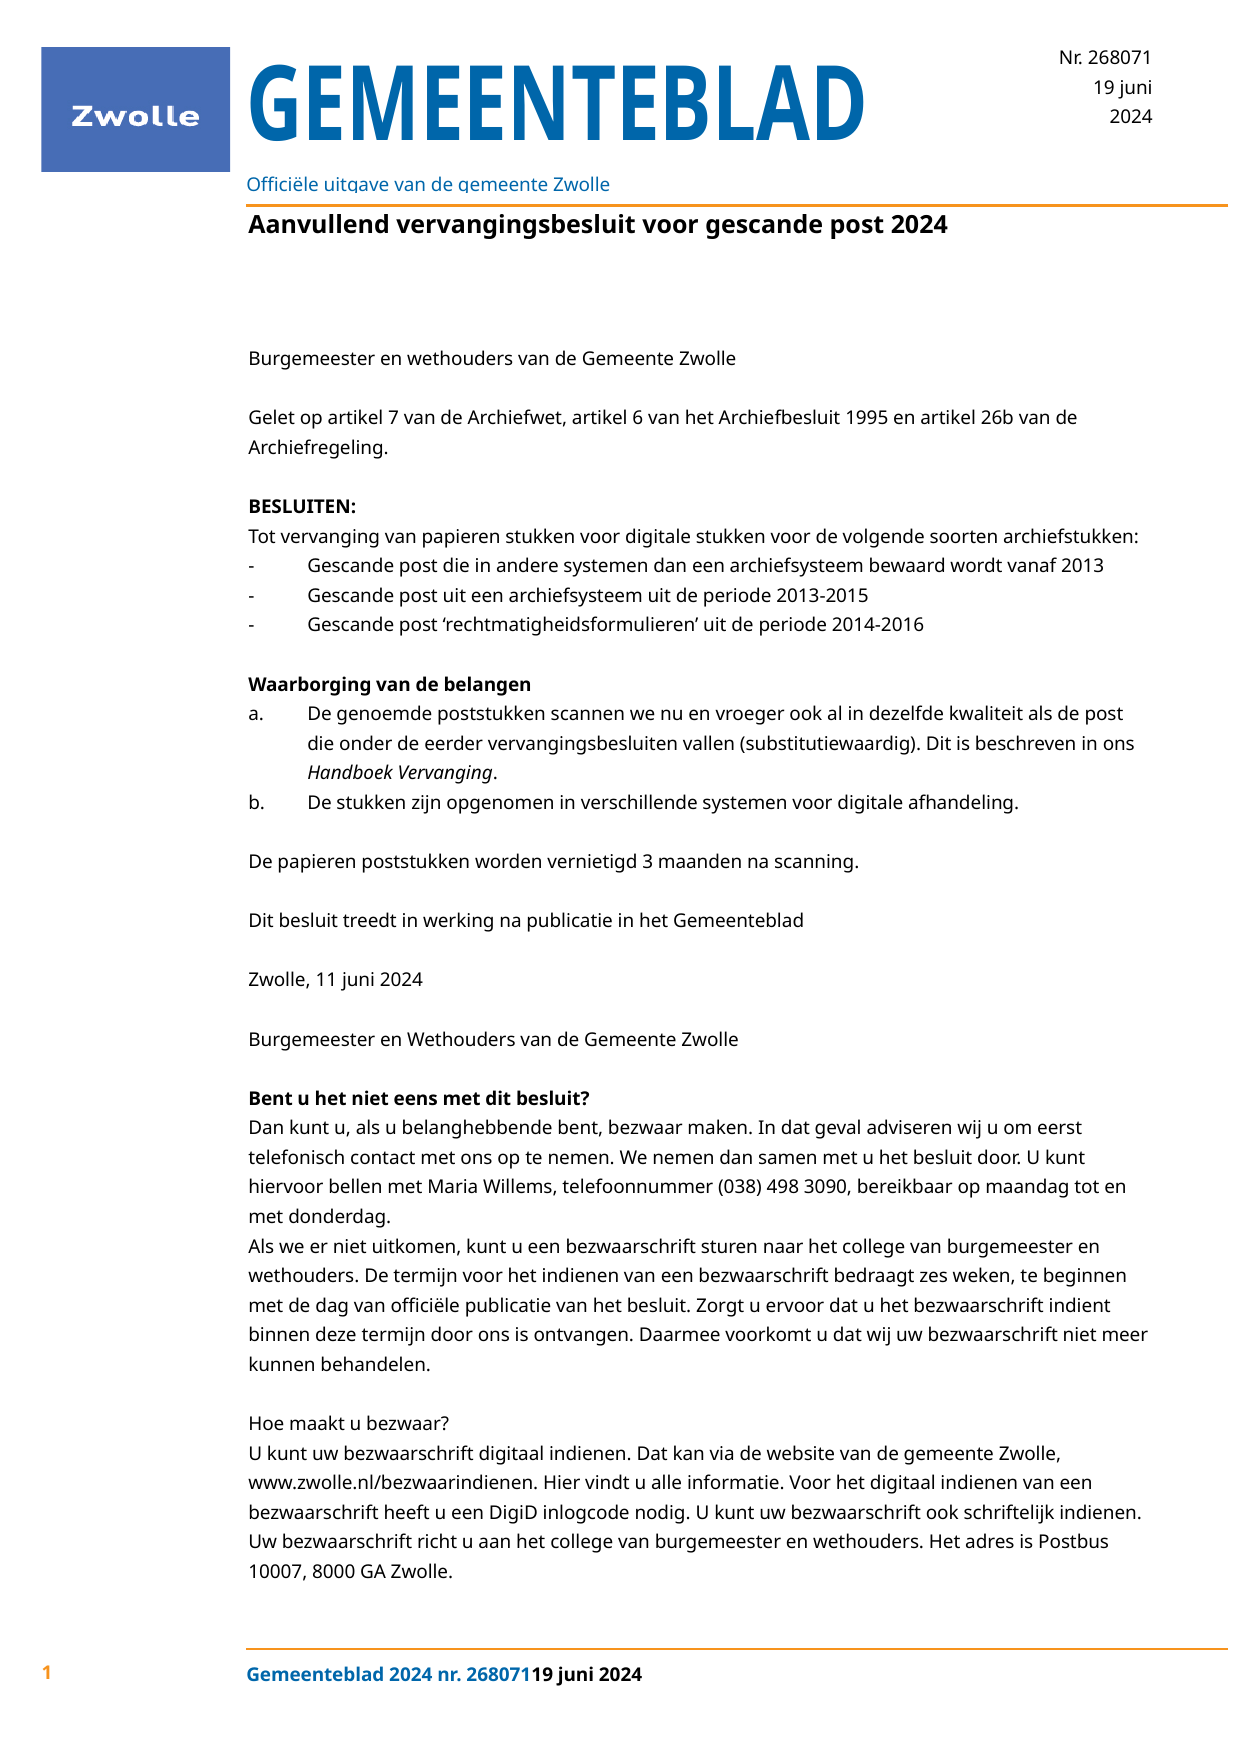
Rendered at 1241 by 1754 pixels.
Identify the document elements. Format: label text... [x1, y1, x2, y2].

list Gescande post ‘rechtmatigheidsformulieren’ uit de periode 2014-2016 [248, 612, 1152, 637]
text Dan kunt u, als u belanghebbende bent, bezwaar maken. In dat geval adviseren wij u om eerst telefonisch contact met ons op te nemen. We nemen dan samen met u het besluit door. U kunt hiervoor bellen met Maria Willems, telefoonnummer (038) 498 3090, bereikbaar op maandag tot en met donderdag. [248, 1114, 1152, 1229]
text Gelet op artikel 7 van de Archiefwet, artikel 6 van het Archiefbesluit 1995 en artikel 26b van de Archiefregeling. [248, 404, 1152, 460]
text Hoe maakt u bezwaar? [248, 1410, 1152, 1436]
text U kunt uw bezwaarschrift digitaal indienen. Dat kan via de website van de gemeente Zwolle, www.zwolle.nl/bezwaarindienen. Hier vindt u alle informatie. Voor het digitaal indienen van een bezwaarschrift heeft u een DigiD inlogcode nodig. U kunt uw bezwaarschrift ook schriftelijk indienen. [248, 1440, 1152, 1525]
text Aanvullend vervangingsbesluit voor gescande post 2024 [248, 207, 1152, 241]
text Zwolle, 11 juni 2024 [248, 967, 1152, 992]
list De genoemde poststukken scannen we nu en vroeger ook al in dezelfde kwaliteit als de post die onder de eerder vervangingsbesluiten vallen (substitutiewaardig). Dit is beschreven in ons Handboek Vervanging. [248, 700, 1152, 785]
text BESLUITEN: [248, 493, 1152, 519]
text Uw bezwaarschrift richt u aan het college van burgemeester en wethouders. Het adres is Postbus 10007, 8000 GA Zwolle. [248, 1529, 1152, 1584]
text De papieren poststukken worden vernietigd 3 maanden na scanning. [248, 848, 1152, 874]
text Burgemeester en wethouders van de Gemeente Zwolle [248, 345, 1152, 371]
text Tot vervanging van papieren stukken voor digitale stukken voor de volgende soorten archiefstukken: [248, 523, 1152, 548]
list Gescande post die in andere systemen dan een archiefsysteem bewaard wordt vanaf 2013 [248, 552, 1152, 578]
text Burgemeester en Wethouders van de Gemeente Zwolle [248, 1026, 1152, 1051]
list Gescande post uit een archiefsysteem uit de periode 2013-2015 [248, 582, 1152, 608]
text Dit besluit treedt in werking na publicatie in het Gemeenteblad [248, 907, 1152, 933]
text Bent u het niet eens met dit besluit? [248, 1085, 1152, 1111]
text Waarborging van de belangen [248, 671, 1152, 696]
text Als we er niet uitkomen, kunt u een bezwaarschrift sturen naar het college van burgemeester en wethouders. De termijn voor het indienen van een bezwaarschrift bedraagt zes weken, te beginnen met de dag van officiële publicatie van het besluit. Zorgt u ervoor dat u het bezwaarschrift indient binnen deze termijn door ons is ontvangen. Daarmee voorkomt u dat wij uw bezwaarschrift niet meer kunnen behandelen. [248, 1233, 1152, 1377]
list De stukken zijn opgenomen in verschillende systemen voor digitale afhandeling. [248, 789, 1152, 815]
picture [41, 47, 231, 172]
